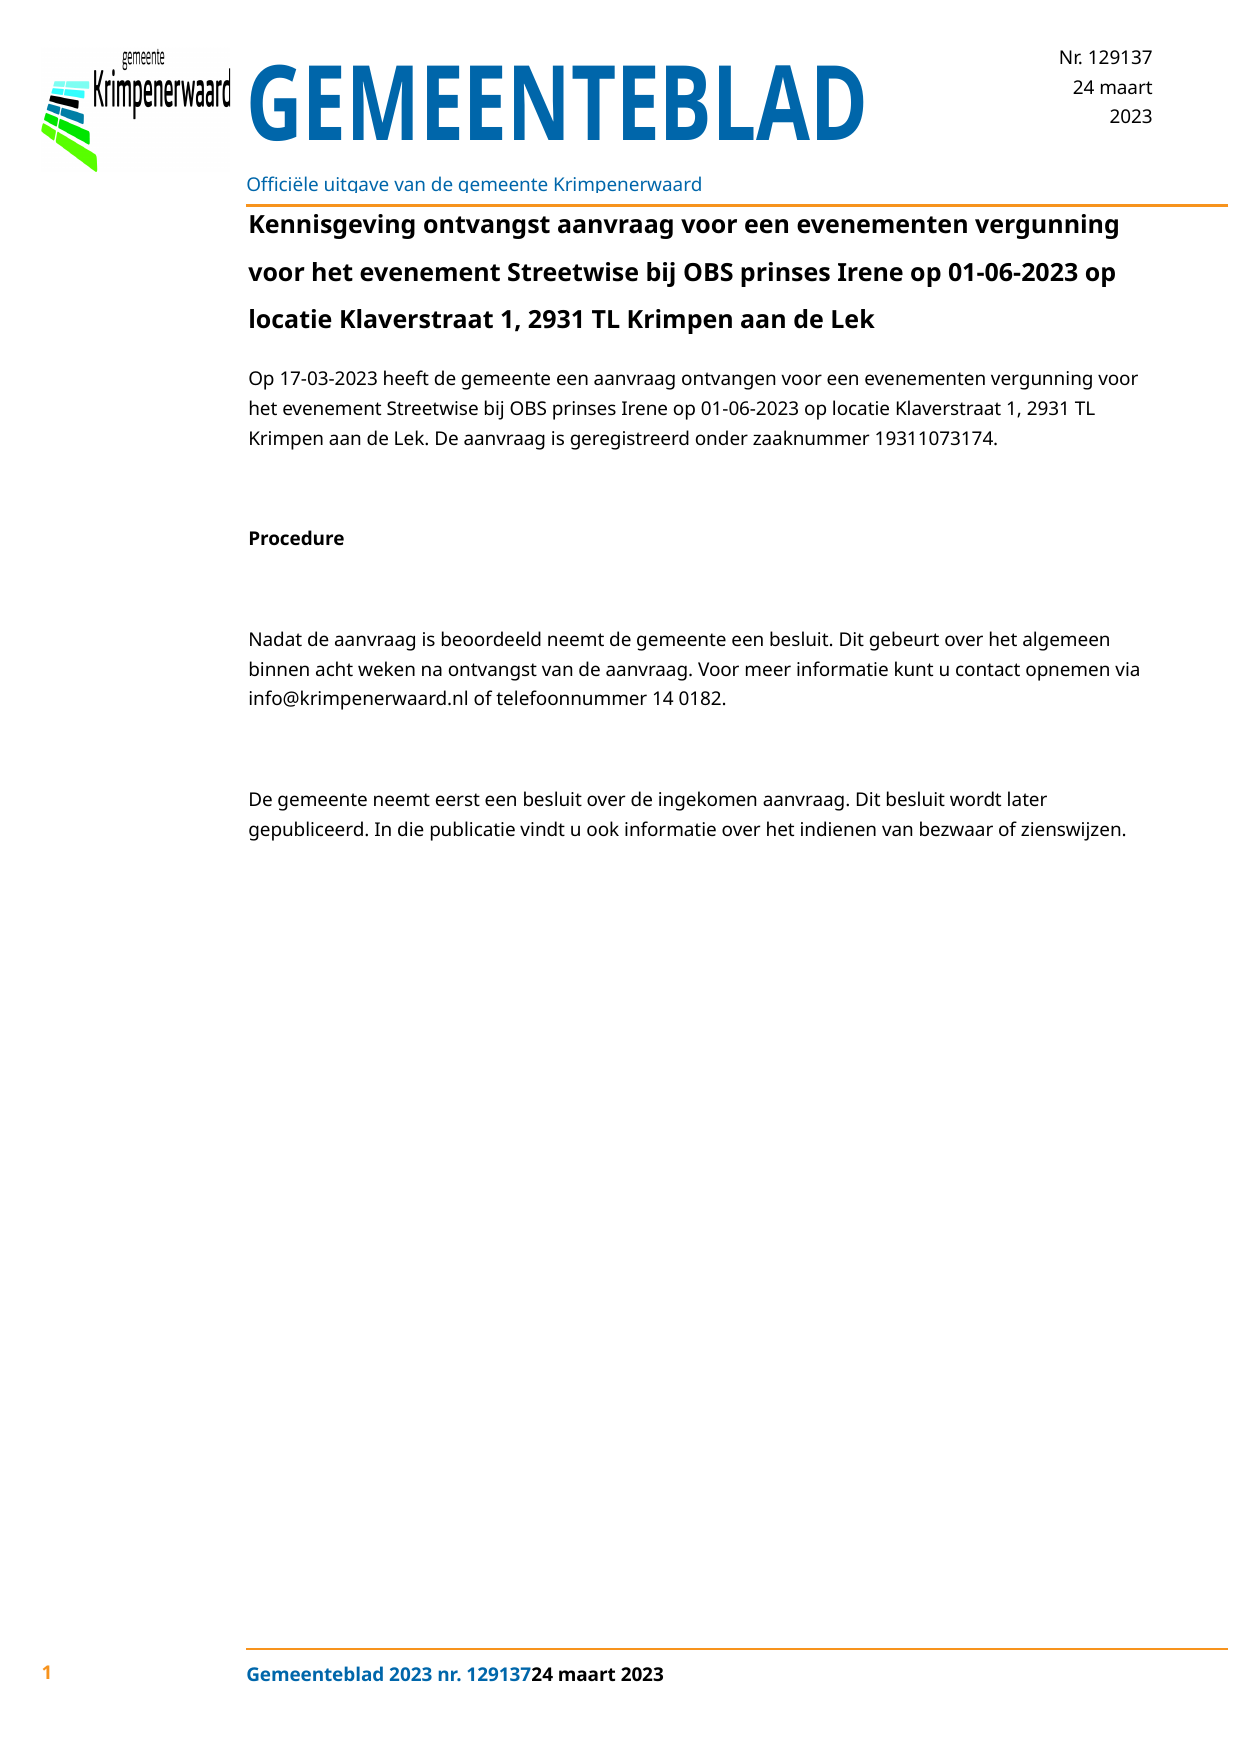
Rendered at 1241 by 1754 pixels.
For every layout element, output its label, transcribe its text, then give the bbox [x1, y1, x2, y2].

text Procedure [248, 526, 1152, 551]
text De gemeente neemt eerst een besluit over de ingekomen aanvraag. Dit besluit wordt later gepubliceerd. In die publicatie vindt u ook informatie over het indienen van bezwaar of zienswijzen. [248, 786, 1152, 842]
text Op 17-03-2023 heeft de gemeente een aanvraag ontvangen voor een evenementen vergunning voor het evenement Streetwise bij OBS prinses Irene op 01-06-2023 op locatie Klaverstraat 1, 2931 TL Krimpen aan de Lek. De aanvraag is geregistreerd onder zaaknummer 19311073174. [248, 366, 1152, 450]
text Nadat de aanvraag is beoordeeld neemt de gemeente een besluit. Dit gebeurt over het algemeen binnen acht weken na ontvangst van de aanvraag. Voor meer informatie kunt u contact opnemen via info@krimpenerwaard.nl of telefoonnummer 14 0182. [248, 626, 1152, 711]
picture [41, 47, 231, 172]
text Kennisgeving ontvangst aanvraag voor een evenementen vergunning voor het evenement Streetwise bij OBS prinses Irene op 01-06-2023 op locatie Klaverstraat 1, 2931 TL Krimpen aan de Lek [248, 207, 1152, 336]
